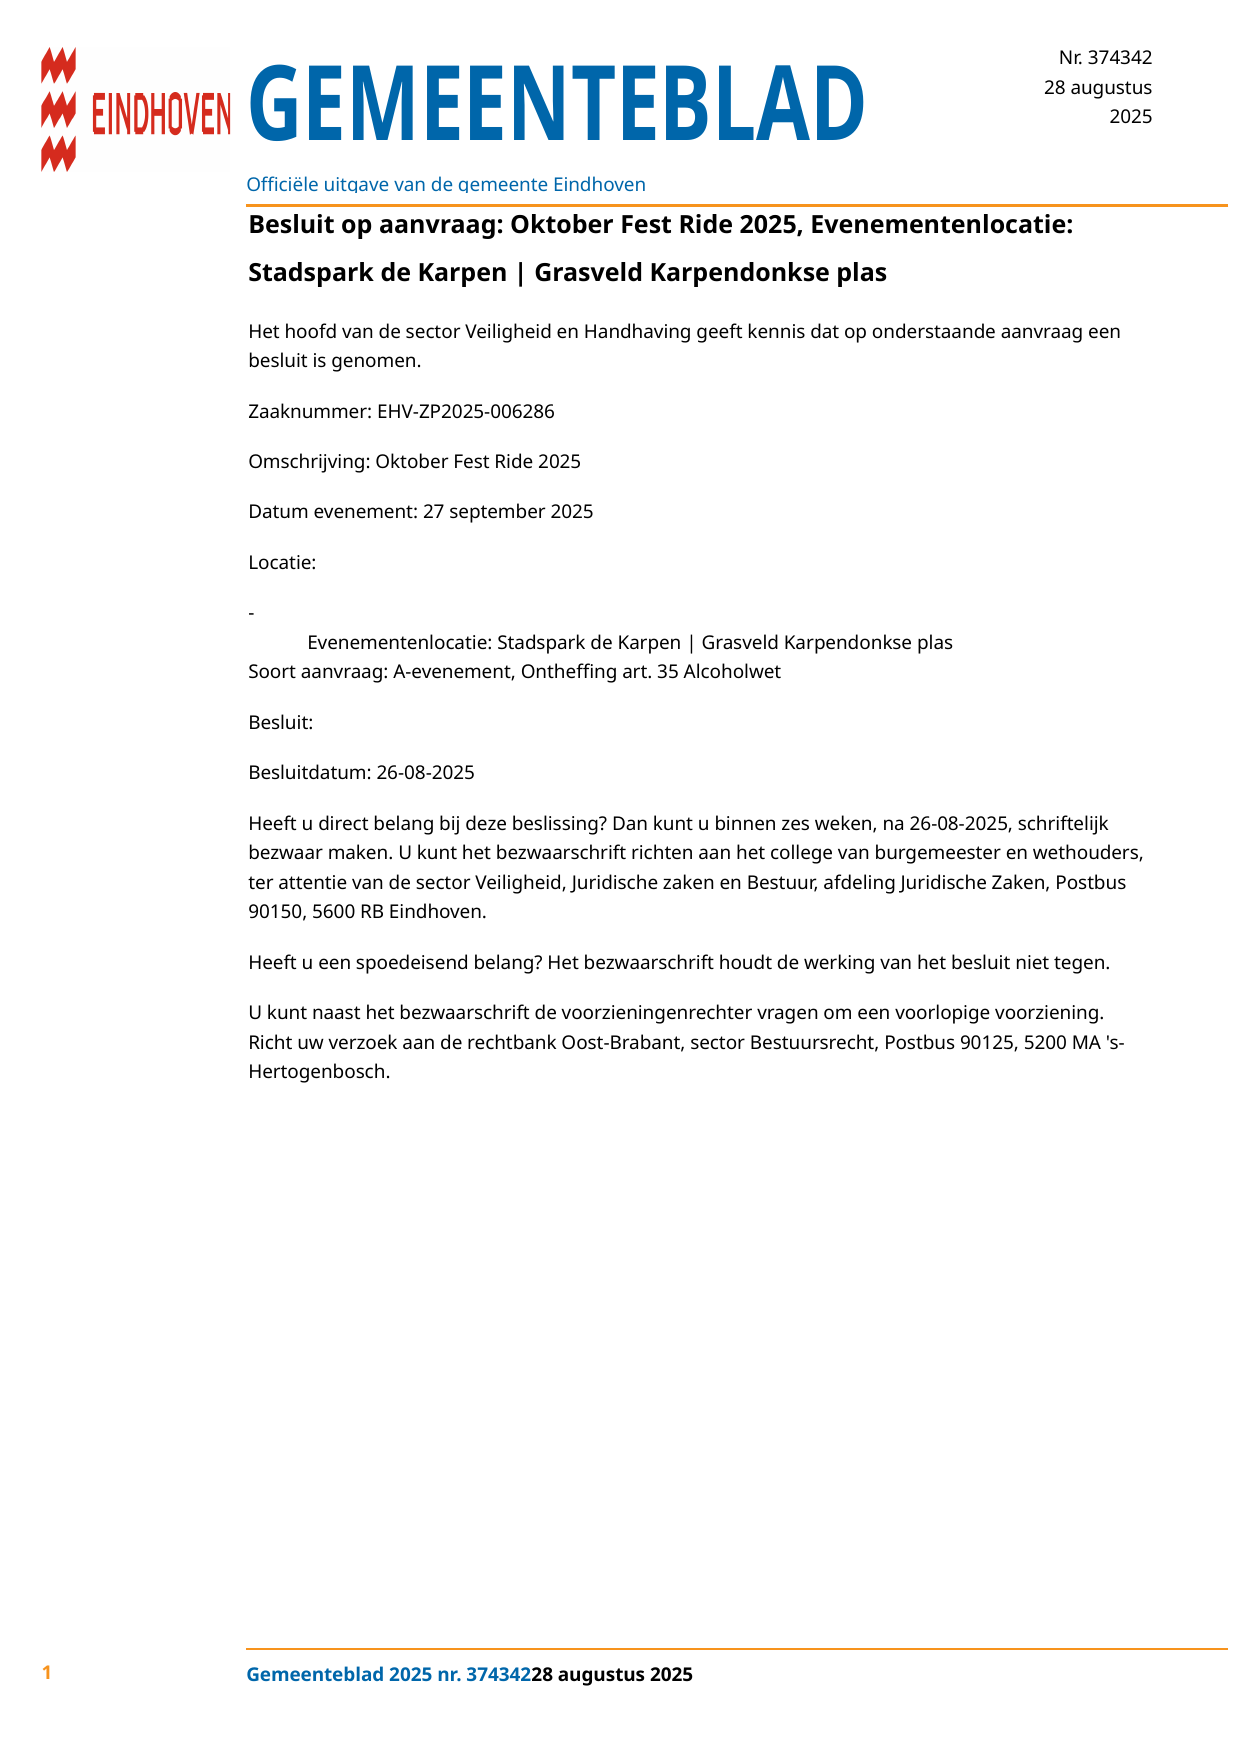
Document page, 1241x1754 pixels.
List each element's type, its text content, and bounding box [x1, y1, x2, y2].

text Besluit: [248, 709, 1152, 735]
text Besluitdatum: 26-08-2025 [248, 759, 1152, 785]
text Omschrijving: Oktober Fest Ride 2025 [248, 448, 1152, 474]
text Besluit op aanvraag: Oktober Fest Ride 2025, Evenementenlocatie: Stadspark de Karpen | Grasveld Karpendonkse plas [248, 207, 1152, 288]
list Evenementenlocatie: Stadspark de Karpen | Grasveld Karpendonkse plas [248, 629, 1152, 655]
text Heeft u een spoedeisend belang? Het bezwaarschrift houdt de werking van het besluit niet tegen. [248, 949, 1152, 975]
text Het hoofd van de sector Veiligheid en Handhaving geeft kennis dat op onderstaande aanvraag een besluit is genomen. [248, 318, 1152, 373]
text U kunt naast het bezwaarschrift de voorzieningenrechter vragen om een voorlopige voorziening. Richt uw verzoek aan de rechtbank Oost-Brabant, sector Bestuursrecht, Postbus 90125, 5200 MA 's-Hertogenbosch. [248, 999, 1152, 1084]
text Soort aanvraag: A-evenement, Ontheffing art. 35 Alcoholwet [248, 659, 1152, 684]
text Datum evenement: 27 september 2025 [248, 499, 1152, 524]
text Zaaknummer: EHV-ZP2025-006286 [248, 398, 1152, 424]
picture [41, 47, 231, 172]
text Locatie: [248, 549, 1152, 575]
text Heeft u direct belang bij deze beslissing? Dan kunt u binnen zes weken, na 26-08-2025, schriftelijk bezwaar maken. U kunt het bezwaarschrift richten aan het college van burgemeester en wethouders, ter attentie van de sector Veiligheid, Juridische zaken en Bestuur, afdeling Juridische Zaken, Postbus 90150, 5600 RB Eindhoven. [248, 810, 1152, 924]
